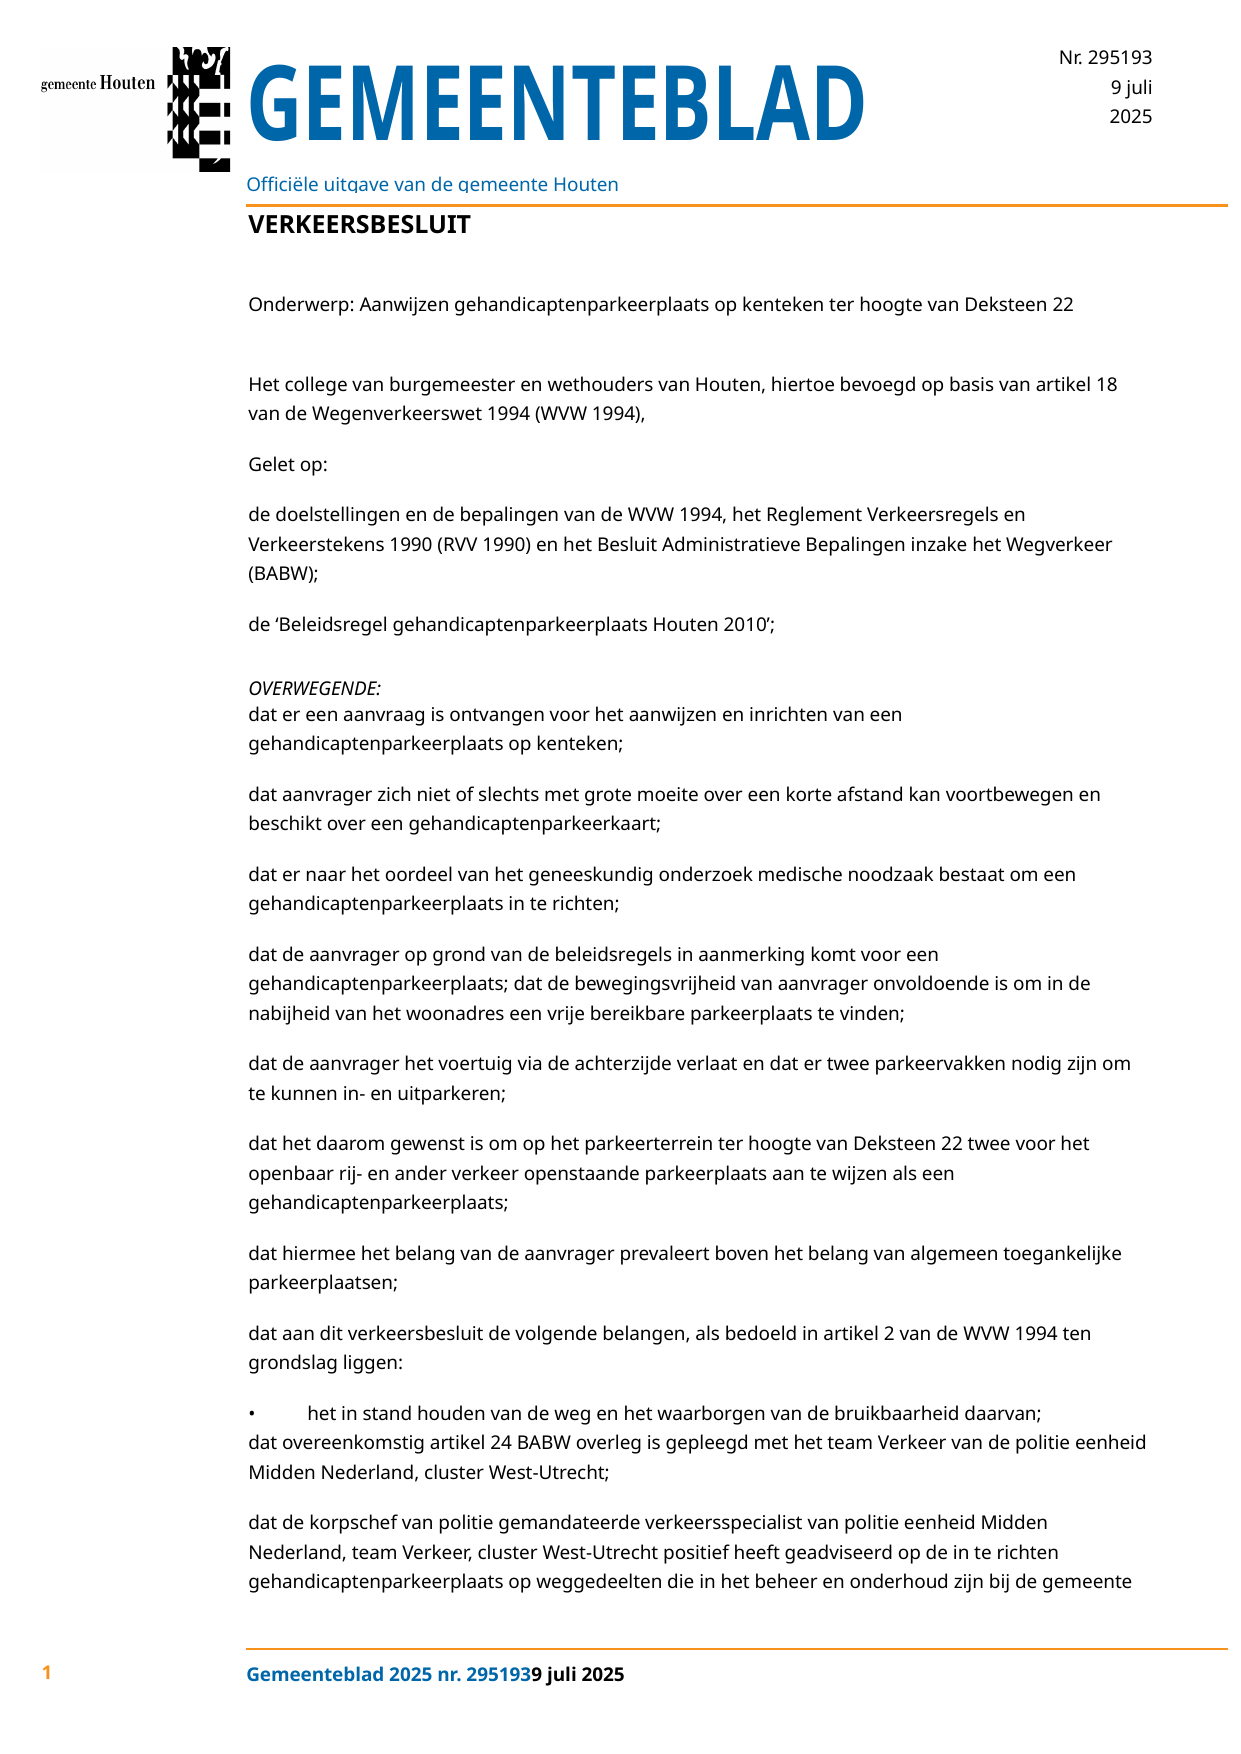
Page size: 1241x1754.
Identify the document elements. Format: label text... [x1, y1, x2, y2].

text Gelet op: [248, 451, 1152, 477]
text OVERWEGENDE: [248, 675, 1152, 701]
text dat de aanvrager het voertuig via de achterzijde verlaat en dat er twee parkeervakken nodig zijn om te kunnen in- en uitparkeren; [248, 1050, 1152, 1106]
text dat er naar het oordeel van het geneeskundig onderzoek medische noodzaak bestaat om een gehandicaptenparkeerplaats in te richten; [248, 861, 1152, 916]
text dat het daarom gewenst is om op het parkeerterrein ter hoogte van Deksteen 22 twee voor het openbaar rij- en ander verkeer openstaande parkeerplaats aan te wijzen als een gehandicaptenparkeerplaats; [248, 1130, 1152, 1215]
text dat hiermee het belang van de aanvrager prevaleert boven het belang van algemeen toegankelijke parkeerplaatsen; [248, 1240, 1152, 1295]
text de doelstellingen en de bepalingen van de WVW 1994, het Reglement Verkeersregels en Verkeerstekens 1990 (RVV 1990) en het Besluit Administratieve Bepalingen inzake het Wegverkeer (BABW); [248, 501, 1152, 586]
list het in stand houden van de weg en het waarborgen van de bruikbaarheid daarvan; [248, 1400, 1152, 1426]
text dat er een aanvraag is ontvangen voor het aanwijzen en inrichten van een gehandicaptenparkeerplaats op kenteken; [248, 701, 1152, 756]
text dat aan dit verkeersbesluit de volgende belangen, als bedoeld in artikel 2 van de WVW 1994 ten grondslag liggen: [248, 1320, 1152, 1375]
text dat de aanvrager op grond van de beleidsregels in aanmerking komt voor een gehandicaptenparkeerplaats; dat de bewegingsvrijheid van aanvrager onvoldoende is om in de nabijheid van het woonadres een vrije bereikbare parkeerplaats te vinden; [248, 941, 1152, 1026]
text dat de korpschef van politie gemandateerde verkeersspecialist van politie eenheid Midden Nederland, team Verkeer, cluster West-Utrecht positief heeft geadviseerd op de in te richten gehandicaptenparkeerplaats op weggedeelten die in het beheer en onderhoud zijn bij de gemeente [248, 1509, 1152, 1594]
text dat overeenkomstig artikel 24 BABW overleg is gepleegd met het team Verkeer van de politie eenheid Midden Nederland, cluster West-Utrecht; [248, 1429, 1152, 1485]
picture [41, 47, 231, 172]
text Onderwerp: Aanwijzen gehandicaptenparkeerplaats op kenteken ter hoogte van Deksteen 22 [248, 291, 1152, 317]
text VERKEERSBESLUIT [248, 207, 1152, 241]
text de ‘Beleidsregel gehandicaptenparkeerplaats Houten 2010’; [248, 611, 1152, 637]
text Het college van burgemeester en wethouders van Houten, hiertoe bevoegd op basis van artikel 18 van de Wegenverkeerswet 1994 (WVW 1994), [248, 371, 1152, 426]
text dat aanvrager zich niet of slechts met grote moeite over een korte afstand kan voortbewegen en beschikt over een gehandicaptenparkeerkaart; [248, 781, 1152, 836]
